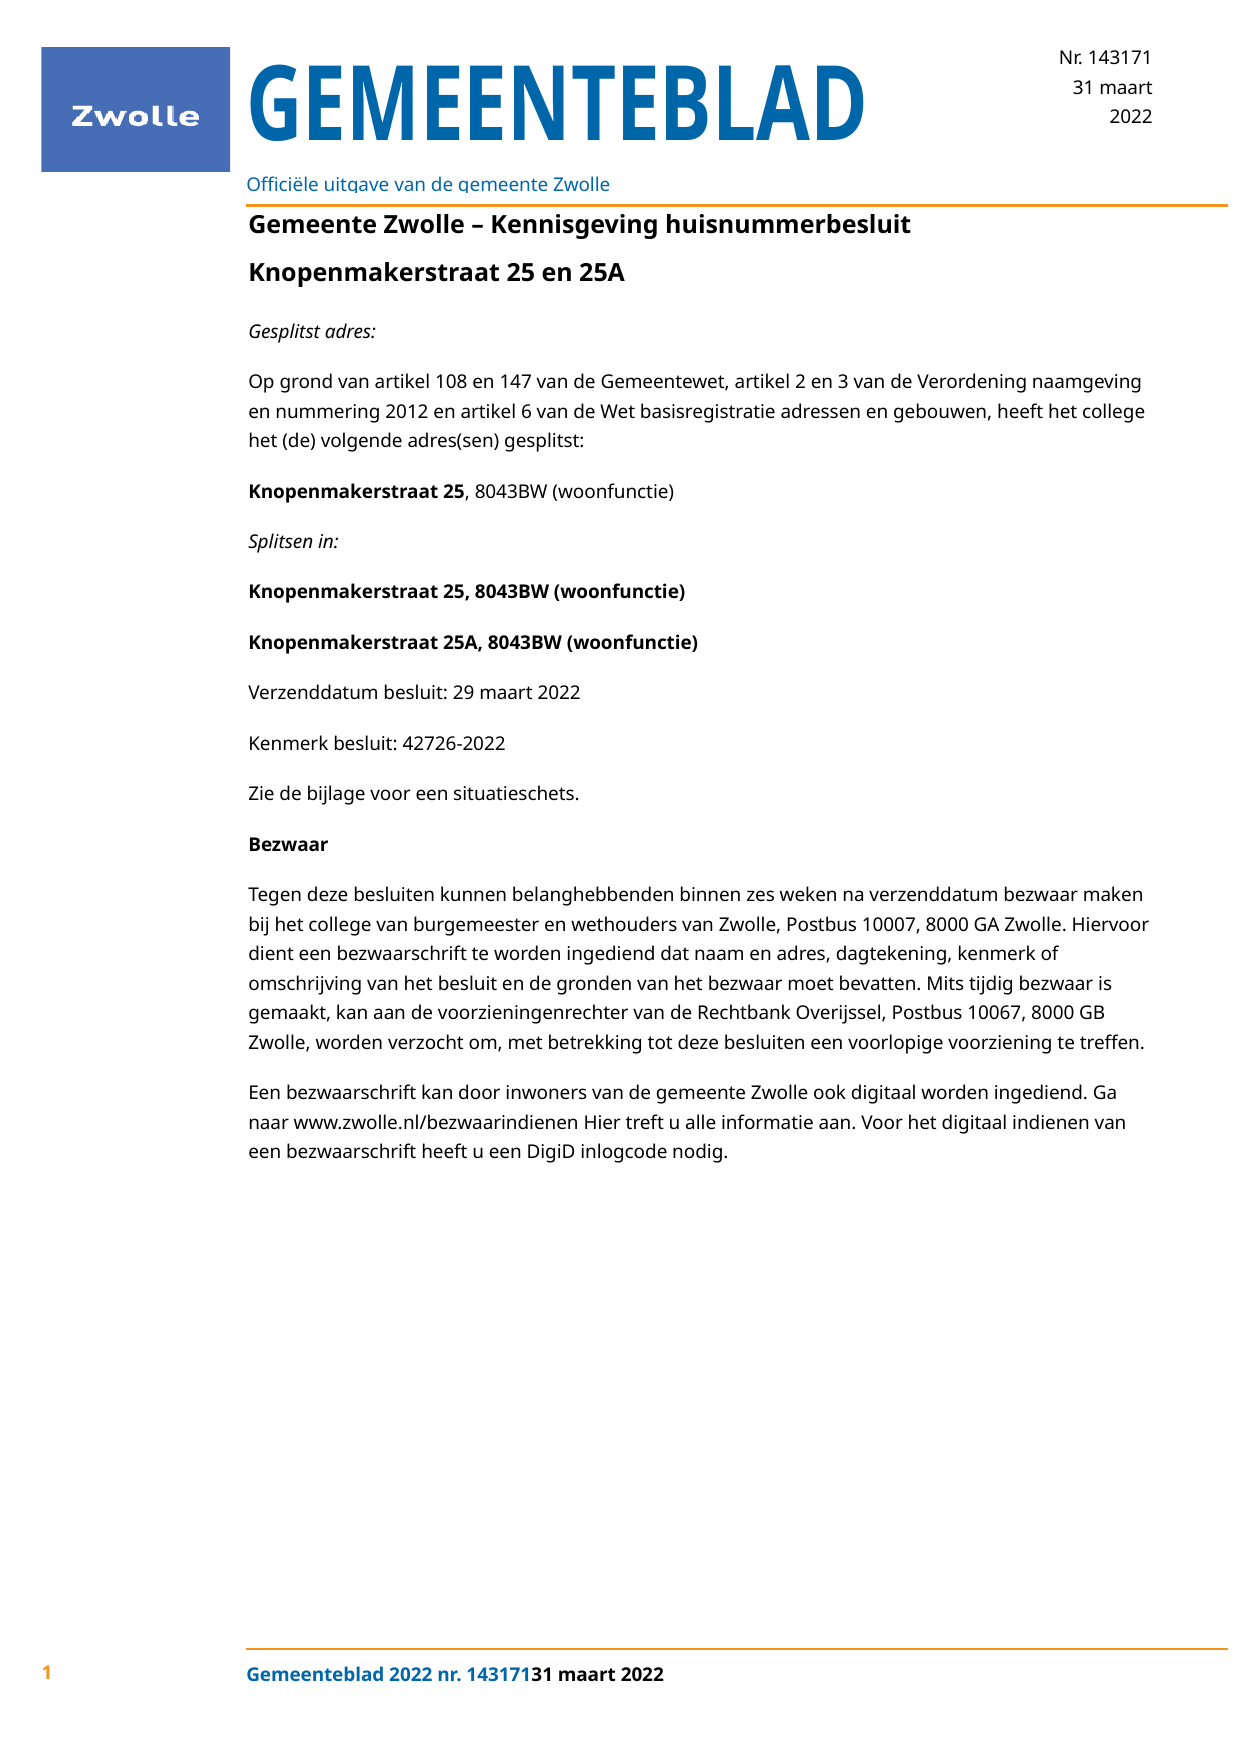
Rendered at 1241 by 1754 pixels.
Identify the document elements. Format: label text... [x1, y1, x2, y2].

text Tegen deze besluiten kunnen belanghebbenden binnen zes weken na verzenddatum bezwaar maken bij het college van burgemeester en wethouders van Zwolle, Postbus 10007, 8000 GA Zwolle. Hiervoor dient een bezwaarschrift te worden ingediend dat naam en adres, dagtekening, kenmerk of omschrijving van het besluit en de gronden van het bezwaar moet bevatten. Mits tijdig bezwaar is gemaakt, kan aan de voorzieningenrechter van de Rechtbank Overijssel, Postbus 10067, 8000 GB Zwolle, worden verzocht om, met betrekking tot deze besluiten een voorlopige voorziening te treffen. [248, 881, 1152, 1055]
text Knopenmakerstraat 25A, 8043BW (woonfunctie) [248, 629, 1152, 655]
text Kenmerk besluit: 42726-2022 [248, 730, 1152, 756]
picture [41, 47, 231, 172]
text Knopenmakerstraat 25, 8043BW (woonfunctie) [248, 579, 1152, 604]
text Gemeente Zwolle – Kennisgeving huisnummerbesluit Knopenmakerstraat 25 en 25A [248, 207, 1152, 288]
text Splitsen in: [248, 528, 1152, 554]
text Een bezwaarschrift kan door inwoners van de gemeente Zwolle ook digitaal worden ingediend. Ga naar www.zwolle.nl/bezwaarindienen Hier treft u alle informatie aan. Voor het digitaal indienen van een bezwaarschrift heeft u een DigiD inlogcode nodig. [248, 1079, 1152, 1164]
text Op grond van artikel 108 en 147 van de Gemeentewet, artikel 2 en 3 van de Verordening naamgeving en nummering 2012 en artikel 6 van de Wet basisregistratie adressen en gebouwen, heeft het college het (de) volgende adres(sen) gesplitst: [248, 368, 1152, 453]
text Gesplitst adres: [248, 318, 1152, 344]
text Knopenmakerstraat 25, 8043BW (woonfunctie) [248, 478, 1152, 504]
text Verzenddatum besluit: 29 maart 2022 [248, 679, 1152, 705]
text Zie de bijlage voor een situatieschets. [248, 780, 1152, 806]
text Bezwaar [248, 831, 1152, 857]
